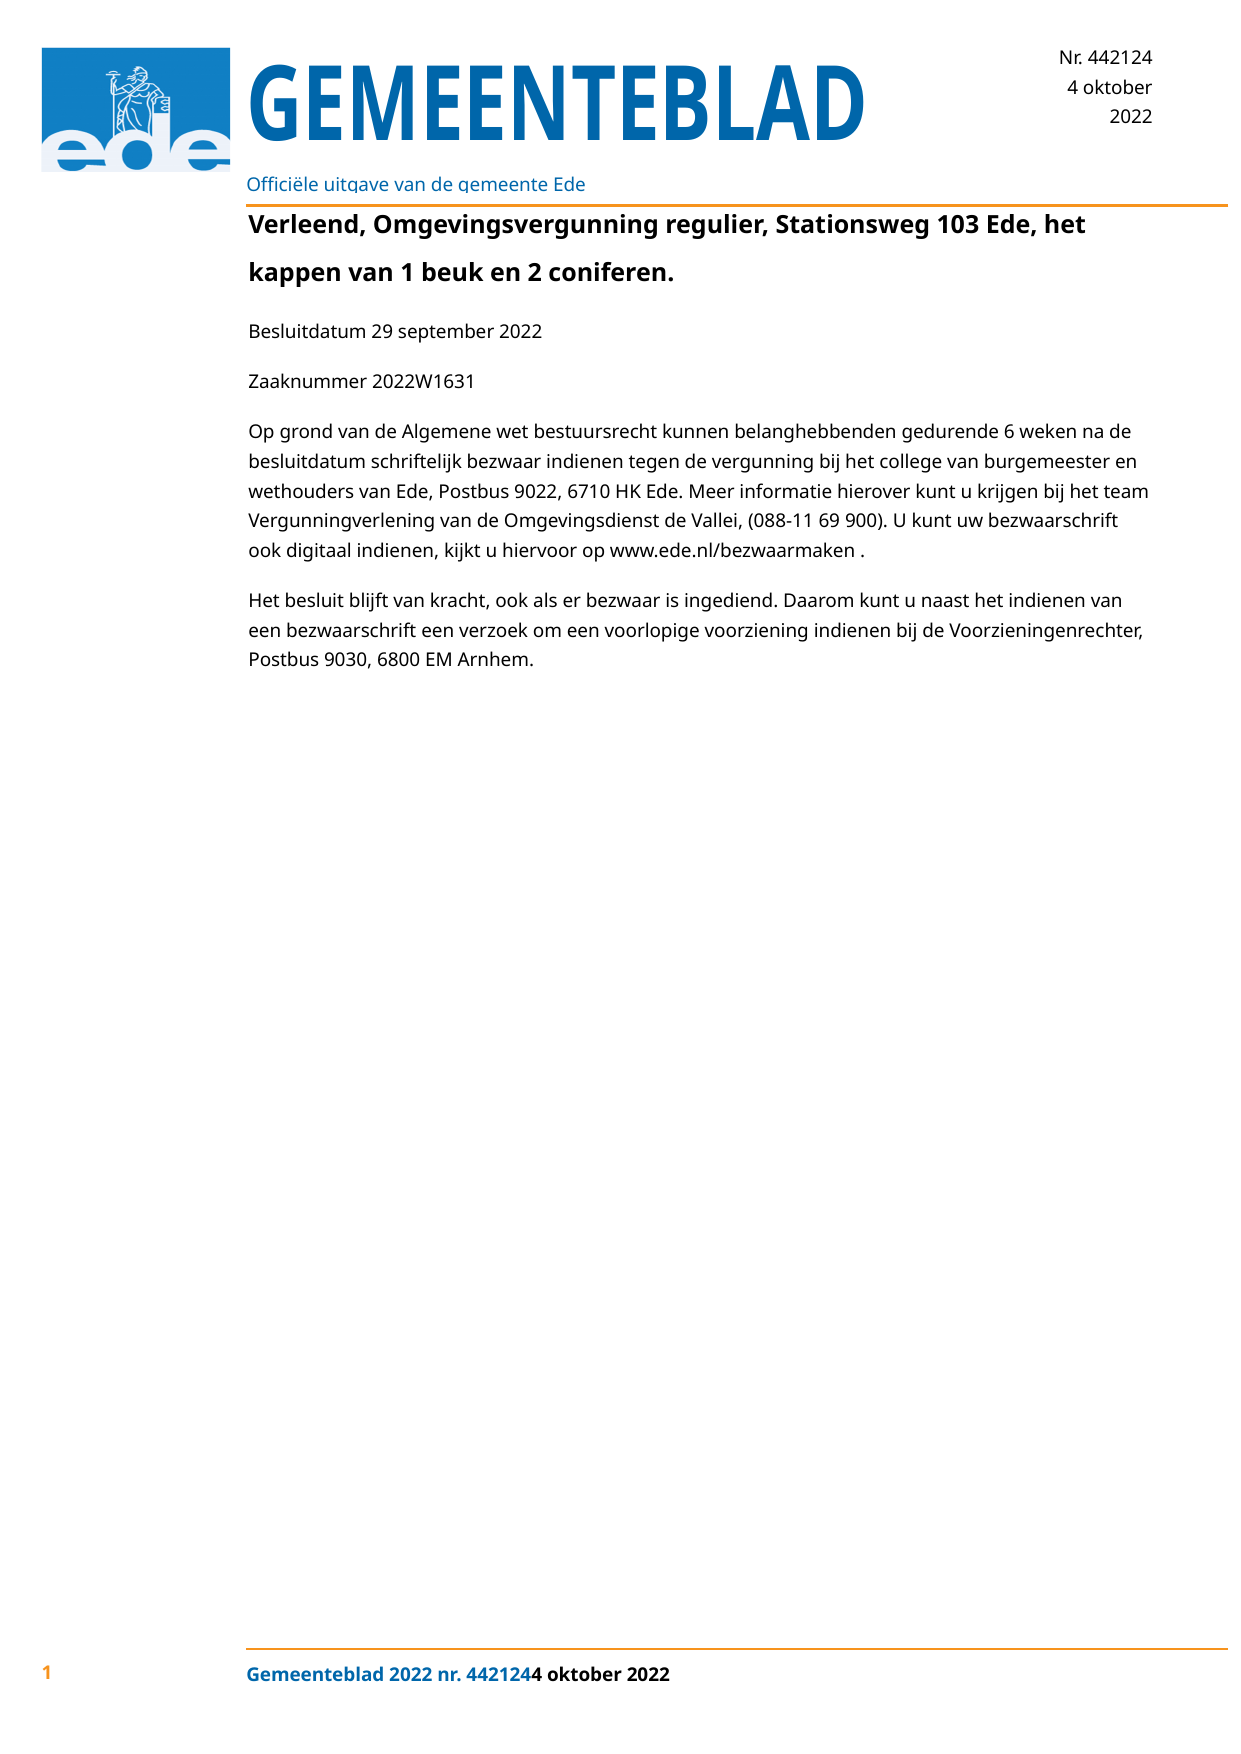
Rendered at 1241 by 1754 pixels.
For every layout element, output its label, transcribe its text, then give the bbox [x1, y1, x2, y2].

text Het besluit blijft van kracht, ook als er bezwaar is ingediend. Daarom kunt u naast het indienen van een bezwaarschrift een verzoek om een voorlopige voorziening indienen bij de Voorzieningenrechter, Postbus 9030, 6800 EM Arnhem. [248, 587, 1152, 672]
text Zaaknummer 2022W1631 [248, 368, 1152, 394]
picture [41, 47, 231, 172]
text Op grond van de Algemene wet bestuursrecht kunnen belanghebbenden gedurende 6 weken na de besluitdatum schriftelijk bezwaar indienen tegen de vergunning bij het college van burgemeester en wethouders van Ede, Postbus 9022, 6710 HK Ede. Meer informatie hierover kunt u krijgen bij het team Vergunningverlening van de Omgevingsdienst de Vallei, (088-11 69 900). U kunt uw bezwaarschrift ook digitaal indienen, kijkt u hiervoor op www.ede.nl/bezwaarmaken . [248, 419, 1152, 563]
text Verleend, Omgevingsvergunning regulier, Stationsweg 103 Ede, het kappen van 1 beuk en 2 coniferen. [248, 207, 1152, 288]
text Besluitdatum 29 september 2022 [248, 318, 1152, 344]
